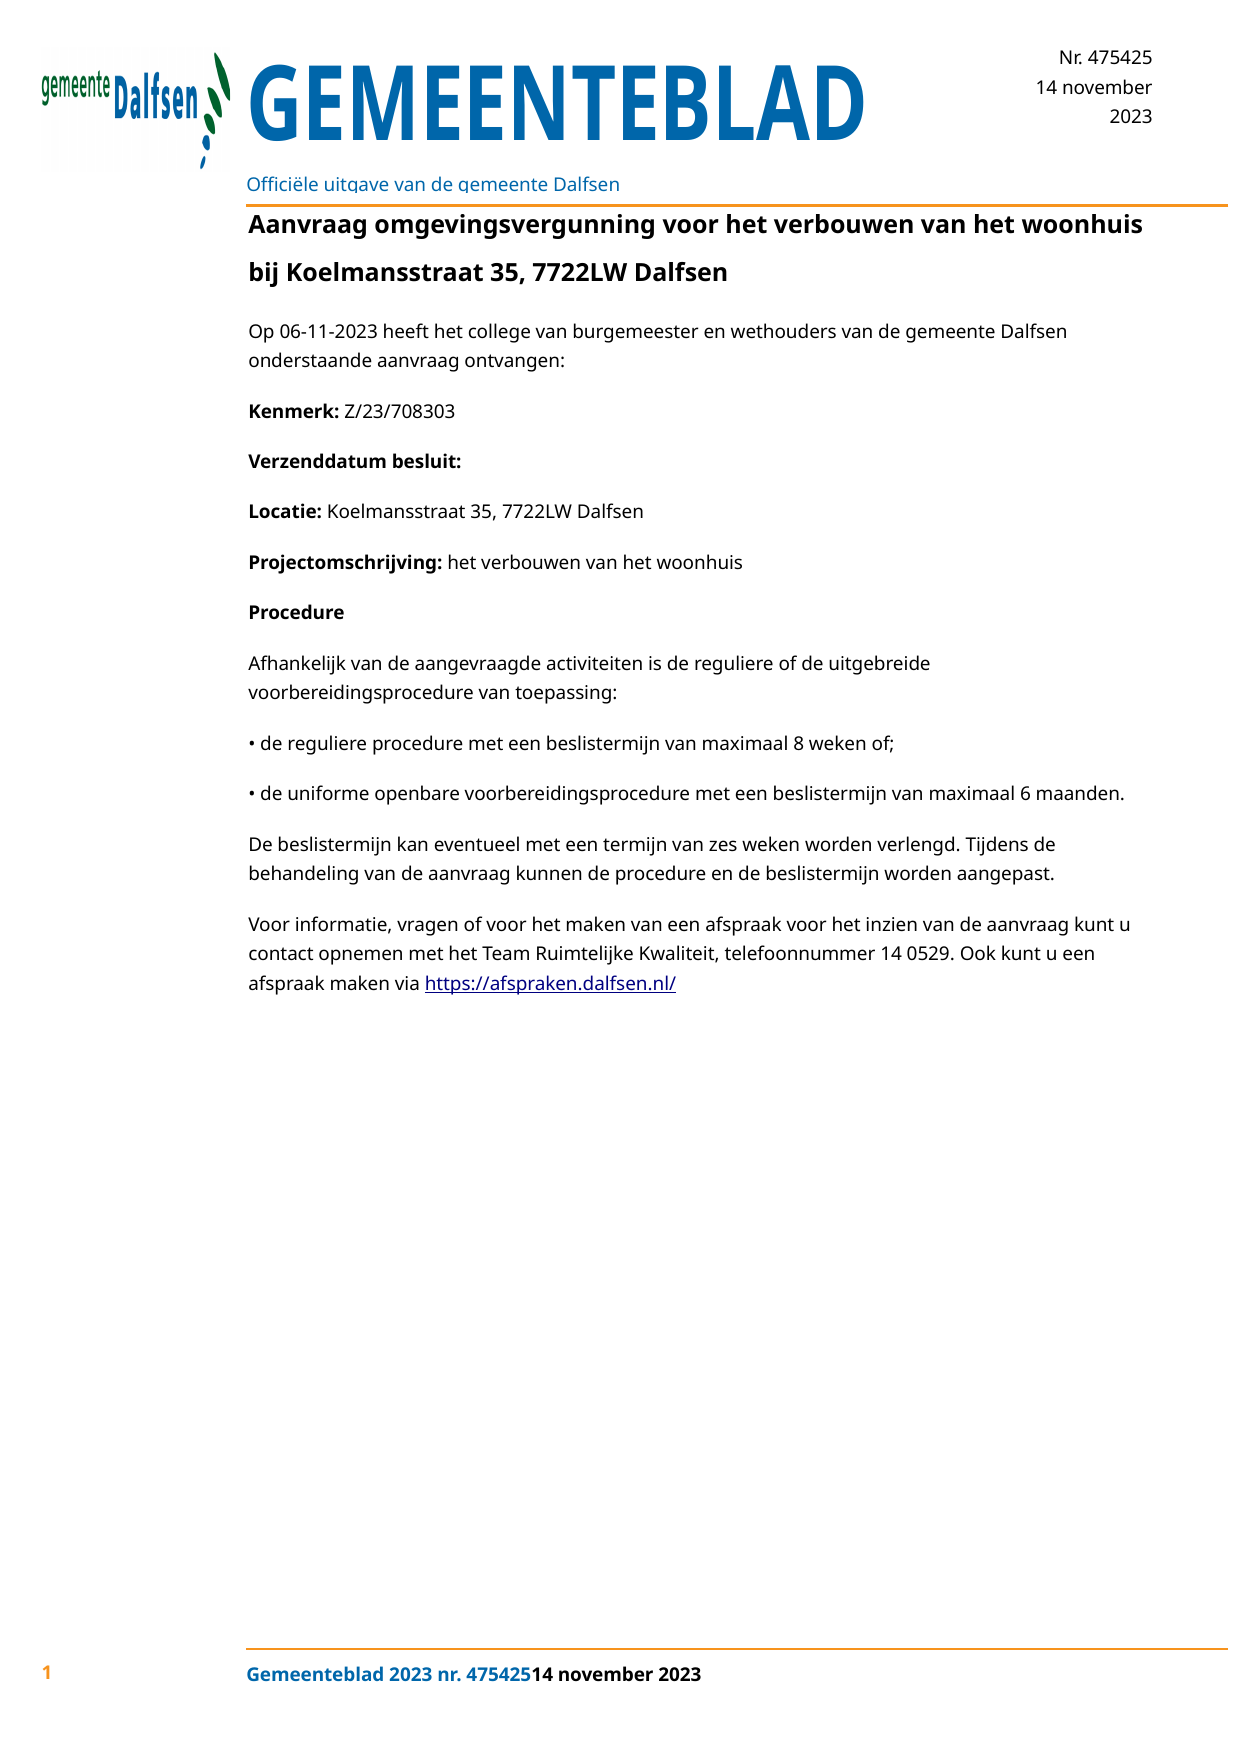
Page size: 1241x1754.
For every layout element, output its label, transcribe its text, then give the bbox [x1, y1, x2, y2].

text Voor informatie, vragen of voor het maken van een afspraak voor het inzien van de aanvraag kunt u contact opnemen met het Team Ruimtelijke Kwaliteit, telefoonnummer 14 0529. Ook kunt u een afspraak maken via https://afspraken.dalfsen.nl/ [248, 911, 1152, 996]
picture [41, 47, 231, 172]
text Op 06-11-2023 heeft het college van burgemeester en wethouders van de gemeente Dalfsen onderstaande aanvraag ontvangen: [248, 318, 1152, 373]
text Projectomschrijving: het verbouwen van het woonhuis [248, 549, 1152, 575]
text Locatie: Koelmansstraat 35, 7722LW Dalfsen [248, 499, 1152, 524]
text • de uniforme openbare voorbereidingsprocedure met een beslistermijn van maximaal 6 maanden. [248, 780, 1152, 806]
text Aanvraag omgevingsvergunning voor het verbouwen van het woonhuis bij Koelmansstraat 35, 7722LW Dalfsen [248, 207, 1152, 288]
text De beslistermijn kan eventueel met een termijn van zes weken worden verlengd. Tijdens de behandeling van de aanvraag kunnen de procedure en de beslistermijn worden aangepast. [248, 831, 1152, 886]
text Kenmerk: Z/23/708303 [248, 398, 1152, 424]
text Verzenddatum besluit: [248, 448, 1152, 474]
text Afhankelijk van de aangevraagde activiteiten is de reguliere of de uitgebreide voorbereidingsprocedure van toepassing: [248, 650, 1152, 705]
text • de reguliere procedure met een beslistermijn van maximaal 8 weken of; [248, 730, 1152, 756]
text Procedure [248, 599, 1152, 625]
